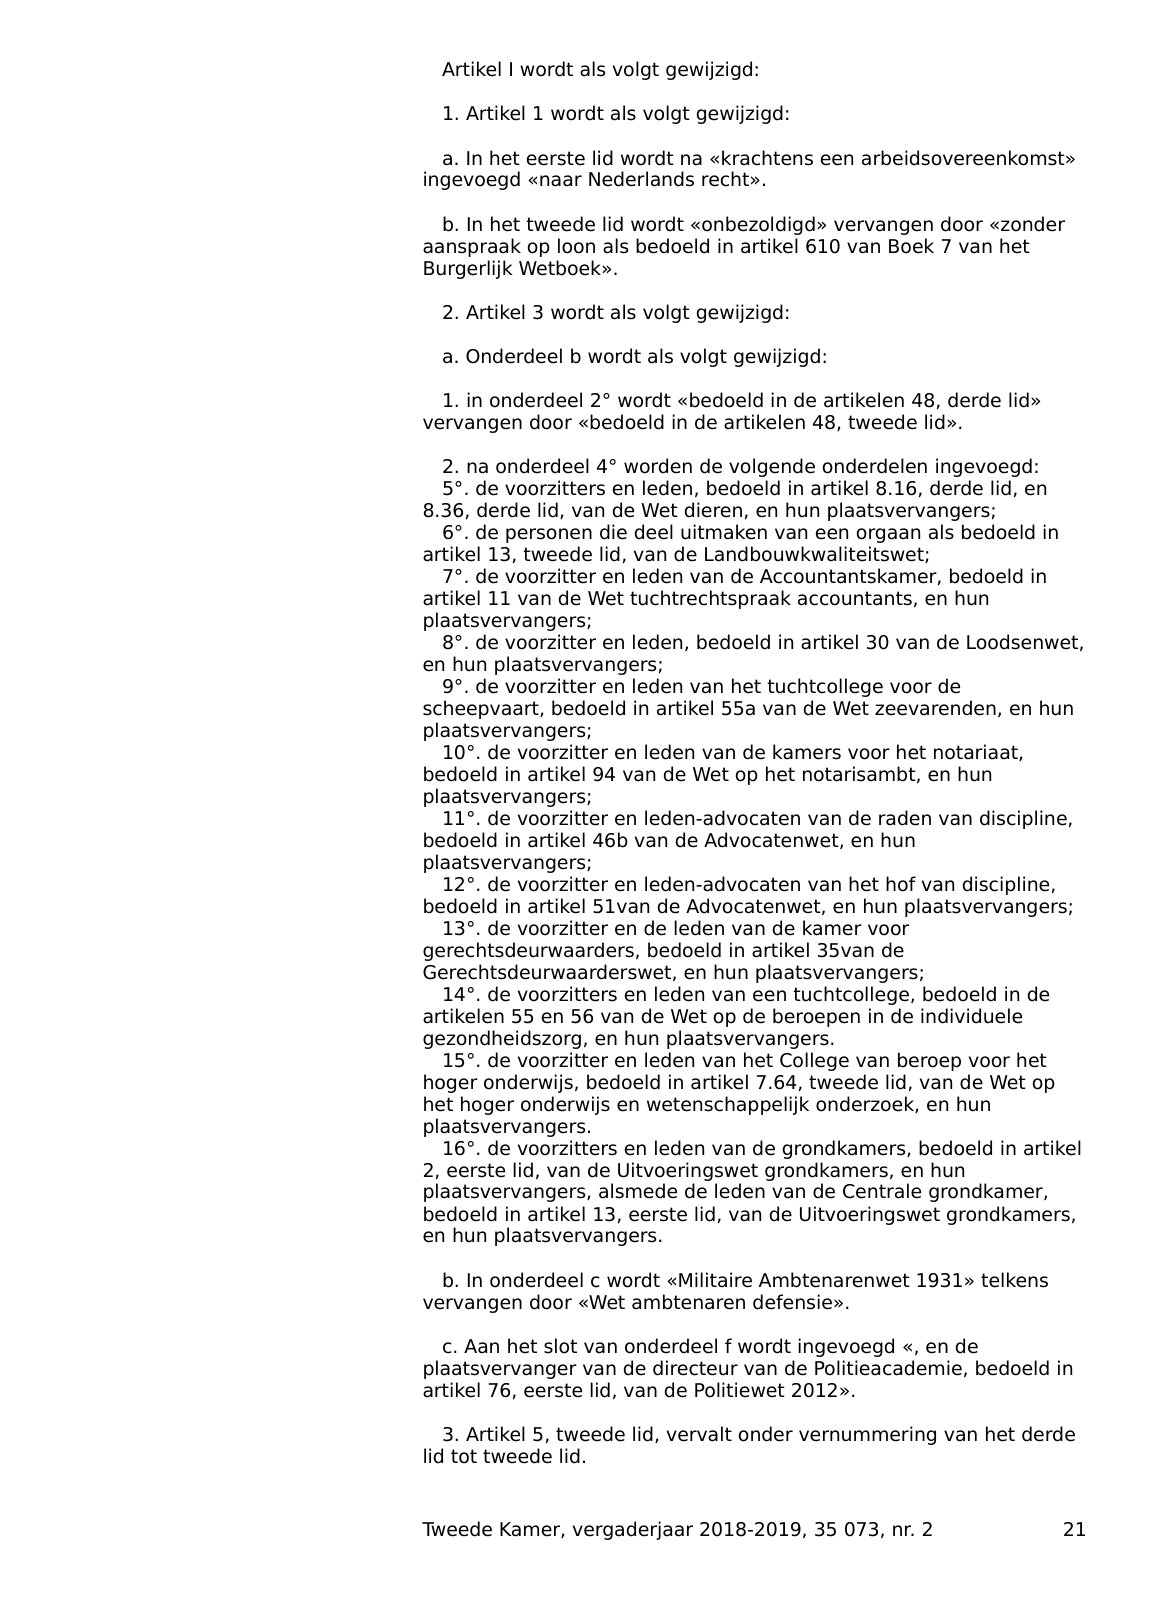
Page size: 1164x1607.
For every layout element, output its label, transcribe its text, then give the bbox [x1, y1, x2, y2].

text c. Aan het slot van onderdeel f wordt ingevoegd «, en de plaatsvervanger van de directeur van de Politieacademie, bedoeld in artikel 76, eerste lid, van de Politiewet 2012». [422, 1336, 1087, 1402]
text 15°. de voorzitter en leden van het College van beroep voor het hoger onderwijs, bedoeld in artikel 7.64, tweede lid, van de Wet op het hoger onderwijs en wetenschappelijk onderzoek, en hun plaatsvervangers. [422, 1049, 1087, 1137]
text 6°. de personen die deel uitmaken van een orgaan als bedoeld in artikel 13, tweede lid, van de Landbouwkwaliteitswet; [422, 522, 1087, 566]
text 2. na onderdeel 4° worden de volgende onderdelen ingevoegd: [422, 456, 1087, 478]
text 7°. de voorzitter en leden van de Accountantskamer, bedoeld in artikel 11 van de Wet tuchtrechtspraak accountants, en hun plaatsvervangers; [422, 566, 1087, 632]
text b. In het tweede lid wordt «onbezoldigd» vervangen door «zonder aanspraak op loon als bedoeld in artikel 610 van Boek 7 van het Burgerlijk Wetboek». [422, 213, 1087, 279]
text a. In het eerste lid wordt na «krachtens een arbeidsovereenkomst» ingevoegd «naar Nederlands recht». [422, 147, 1087, 191]
text 1. in onderdeel 2° wordt «bedoeld in de artikelen 48, derde lid» vervangen door «bedoeld in de artikelen 48, tweede lid». [422, 390, 1087, 434]
text 3. Artikel 5, tweede lid, vervalt onder vernummering van het derde lid tot tweede lid. [422, 1424, 1087, 1468]
text b. In onderdeel c wordt «Militaire Ambtenarenwet 1931» telkens vervangen door «Wet ambtenaren defensie». [422, 1269, 1087, 1313]
text 8°. de voorzitter en leden, bedoeld in artikel 30 van de Loodsenwet, en hun plaatsvervangers; [422, 632, 1087, 676]
text 2. Artikel 3 wordt als volgt gewijzigd: [422, 302, 1087, 324]
text 5°. de voorzitters en leden, bedoeld in artikel 8.16, derde lid, en 8.36, derde lid, van de Wet dieren, en hun plaatsvervangers; [422, 478, 1087, 522]
text 11°. de voorzitter en leden-advocaten van de raden van discipline, bedoeld in artikel 46b van de Advocatenwet, en hun plaatsvervangers; [422, 808, 1087, 874]
text Artikel I wordt als volgt gewijzigd: [422, 59, 1087, 81]
text 9°. de voorzitter en leden van het tuchtcollege voor de scheepvaart, bedoeld in artikel 55a van de Wet zeevarenden, en hun plaatsvervangers; [422, 676, 1087, 742]
text 14°. de voorzitters en leden van een tuchtcollege, bedoeld in de artikelen 55 en 56 van de Wet op de beroepen in de individuele gezondheidszorg, en hun plaatsvervangers. [422, 984, 1087, 1049]
text 10°. de voorzitter en leden van de kamers voor het notariaat, bedoeld in artikel 94 van de Wet op het notarisambt, en hun plaatsvervangers; [422, 742, 1087, 808]
text 12°. de voorzitter en leden-advocaten van het hof van discipline, bedoeld in artikel 51van de Advocatenwet, en hun plaatsvervangers; [422, 874, 1087, 918]
text 1. Artikel 1 wordt als volgt gewijzigd: [422, 103, 1087, 125]
text 16°. de voorzitters en leden van de grondkamers, bedoeld in artikel 2, eerste lid, van de Uitvoeringswet grondkamers, en hun plaatsvervangers, alsmede de leden van de Centrale grondkamer, bedoeld in artikel 13, eerste lid, van de Uitvoeringswet grondkamers, en hun plaatsvervangers. [422, 1137, 1087, 1247]
text 13°. de voorzitter en de leden van de kamer voor gerechtsdeurwaarders, bedoeld in artikel 35van de Gerechtsdeurwaarderswet, en hun plaatsvervangers; [422, 918, 1087, 984]
text a. Onderdeel b wordt als volgt gewijzigd: [422, 346, 1087, 368]
